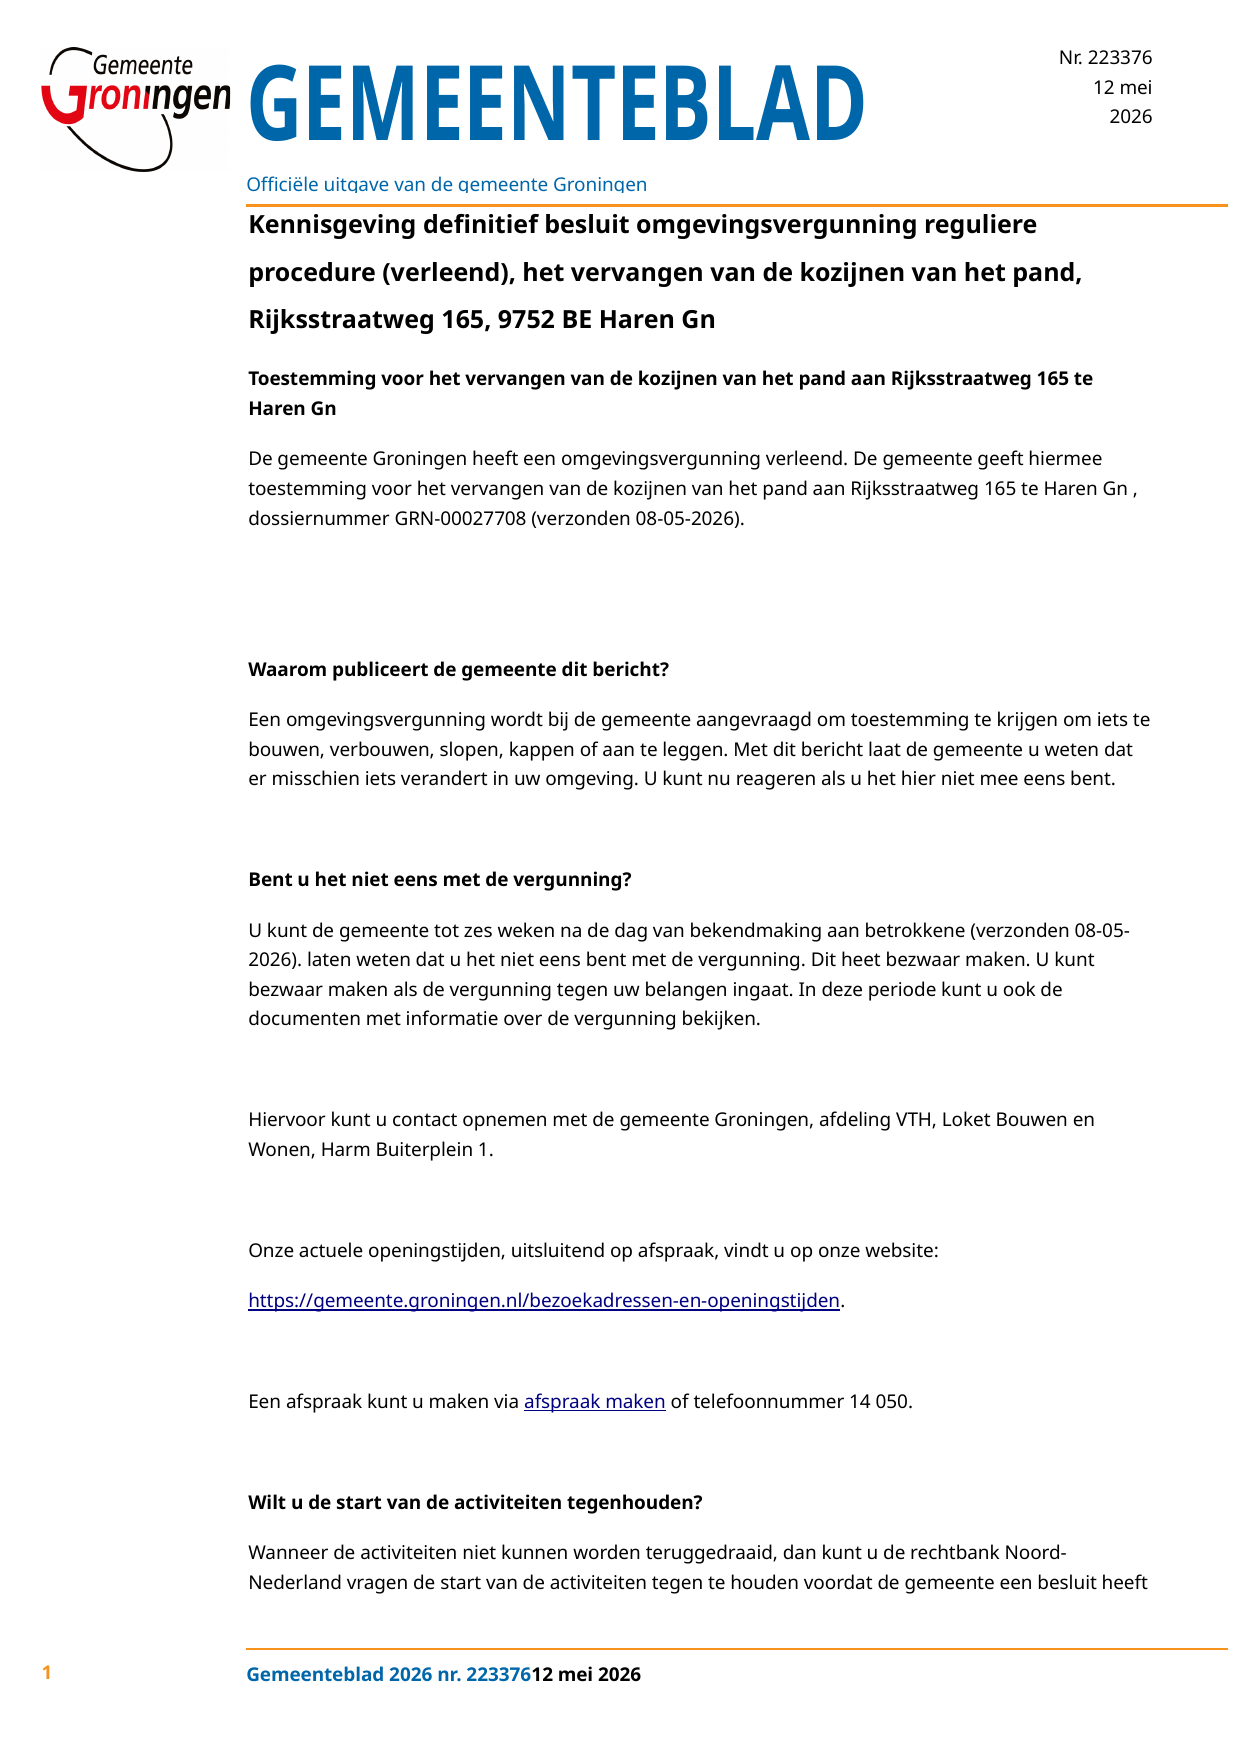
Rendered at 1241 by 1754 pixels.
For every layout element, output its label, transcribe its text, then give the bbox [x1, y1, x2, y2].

text Toestemming voor het vervangen van de kozijnen van het pand aan Rijksstraatweg 165 te Haren Gn [248, 366, 1152, 421]
text Een afspraak kunt u maken via afspraak maken of telefoonnummer 14 050. [248, 1388, 1152, 1414]
text U kunt de gemeente tot zes weken na de dag van bekendmaking aan betrokkene (verzonden 08-05-2026). laten weten dat u het niet eens bent met de vergunning. Dit heet bezwaar maken. U kunt bezwaar maken als de vergunning tegen uw belangen ingaat. In deze periode kunt u ook de documenten met informatie over de vergunning bekijken. [248, 917, 1152, 1031]
text Waarom publiceert de gemeente dit bericht? [248, 656, 1152, 682]
text Kennisgeving definitief besluit omgevingsvergunning reguliere procedure (verleend), het vervangen van de kozijnen van het pand, Rijksstraatweg 165, 9752 BE Haren Gn [248, 207, 1152, 336]
text Hiervoor kunt u contact opnemen met de gemeente Groningen, afdeling VTH, Loket Bouwen en Wonen, Harm Buiterplein 1. [248, 1106, 1152, 1162]
text Onze actuele openingstijden, uitsluitend op afspraak, vindt u op onze website: [248, 1237, 1152, 1262]
text De gemeente Groningen heeft een omgevingsvergunning verleend. De gemeente geeft hiermee toestemming voor het vervangen van de kozijnen van het pand aan Rijksstraatweg 165 te Haren Gn , dossiernummer GRN-00027708 (verzonden 08-05-2026). [248, 446, 1152, 530]
text Bent u het niet eens met de vergunning? [248, 866, 1152, 892]
text Wanneer de activiteiten niet kunnen worden teruggedraaid, dan kunt u de rechtbank Noord-Nederland vragen de start van de activiteiten tegen te houden voordat de gemeente een besluit heeft [248, 1539, 1152, 1594]
picture [41, 47, 231, 172]
text https://gemeente.groningen.nl/bezoekadressen-en-openingstijden. [248, 1287, 1152, 1313]
text Een omgevingsvergunning wordt bij de gemeente aangevraagd om toestemming te krijgen om iets te bouwen, verbouwen, slopen, kappen of aan te leggen. Met dit bericht laat de gemeente u weten dat er misschien iets verandert in uw omgeving. U kunt nu reageren als u het hier niet mee eens bent. [248, 706, 1152, 791]
text Wilt u de start van de activiteiten tegenhouden? [248, 1489, 1152, 1514]
